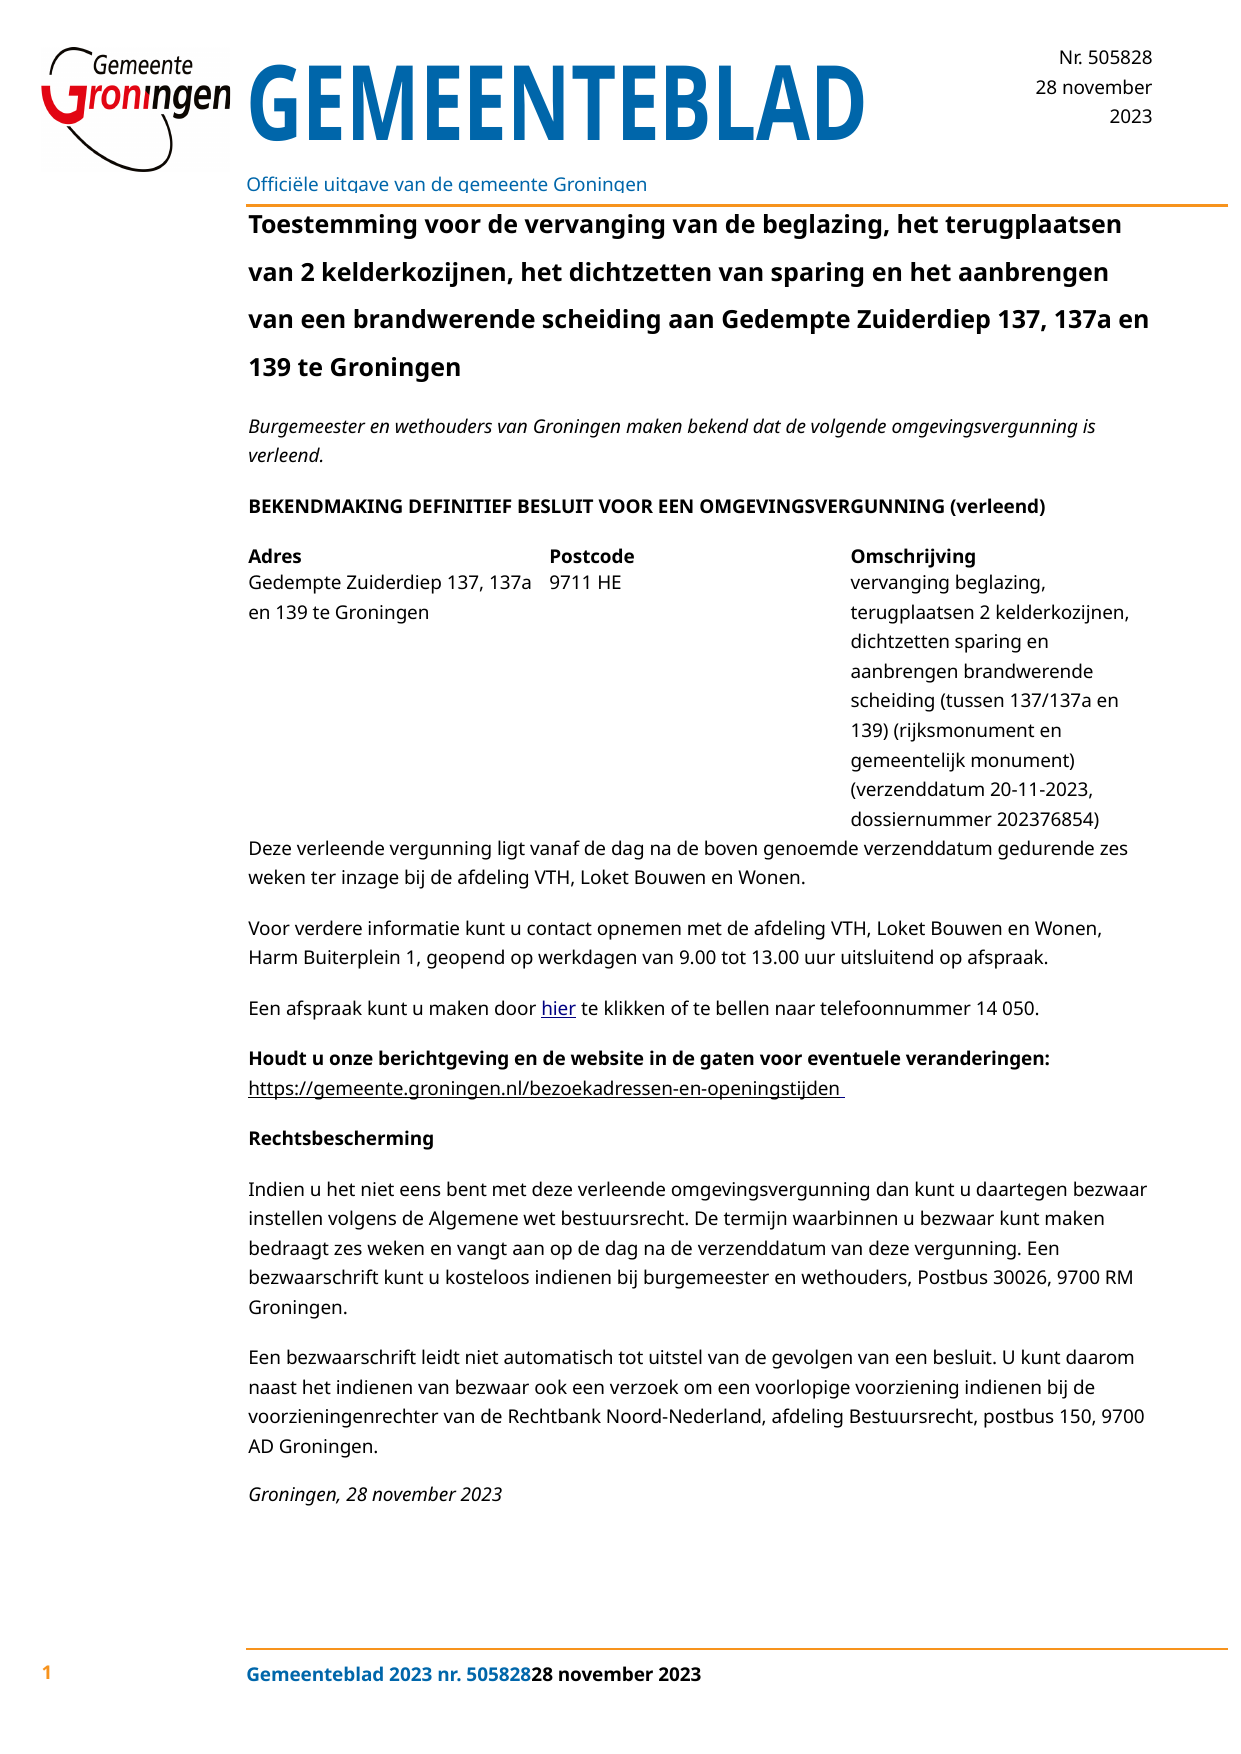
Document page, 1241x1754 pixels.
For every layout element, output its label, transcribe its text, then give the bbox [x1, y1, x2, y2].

text Voor verdere informatie kunt u contact opnemen met de afdeling VTH, Loket Bouwen en Wonen, Harm Buiterplein 1, geopend op werkdagen van 9.00 tot 13.00 uur uitsluitend op afspraak. [248, 915, 1152, 970]
table_header Postcode [549, 544, 850, 569]
table_header Adres [248, 544, 549, 569]
text Een afspraak kunt u maken door hier te klikken of te bellen naar telefoonnummer 14 050. [248, 995, 1152, 1021]
text Rechtsbescherming [248, 1125, 1152, 1151]
text Toestemming voor de vervanging van de beglazing, het terugplaatsen van 2 kelderkozijnen, het dichtzetten van sparing en het aanbrengen van een brandwerende scheiding aan Gedempte Zuiderdiep 137, 137a en 139 te Groningen [248, 207, 1152, 384]
table_cell vervanging beglazing, terugplaatsen 2 kelderkozijnen, dichtzetten sparing en aanbrengen brandwerende scheiding (tussen 137/137a en 139) (rijksmonument en gemeentelijk monument) (verzenddatum 20-11-2023, dossiernummer 202376854) [850, 569, 1152, 832]
text BEKENDMAKING DEFINITIEF BESLUIT VOOR EEN OMGEVINGSVERGUNNING (verleend) [248, 493, 1152, 519]
table_header Omschrijving [850, 544, 1152, 569]
text Houdt u onze berichtgeving en de website in de gaten voor eventuele veranderingen: https://gemeente.groningen.nl/bezoekadressen-en-openingstijden [248, 1045, 1152, 1101]
text Indien u het niet eens bent met deze verleende omgevingsvergunning dan kunt u daartegen bezwaar instellen volgens de Algemene wet bestuursrecht. De termijn waarbinnen u bezwaar kunt maken bedraagt zes weken en vangt aan op de dag na de verzenddatum van deze vergunning. Een bezwaarschrift kunt u kosteloos indienen bij burgemeester en wethouders, Postbus 30026, 9700 RM Groningen. [248, 1176, 1152, 1320]
text Burgemeester en wethouders van Groningen maken bekend dat de volgende omgevingsvergunning is verleend. [248, 413, 1152, 468]
picture [41, 47, 231, 172]
table_cell Gedempte Zuiderdiep 137, 137a en 139 te Groningen [248, 569, 549, 832]
text Deze verleende vergunning ligt vanaf de dag na de boven genoemde verzenddatum gedurende zes weken ter inzage bij de afdeling VTH, Loket Bouwen en Wonen. [248, 835, 1152, 890]
table_cell 9711 HE [549, 569, 850, 832]
text Een bezwaarschrift leidt niet automatisch tot uitstel van de gevolgen van een besluit. U kunt daarom naast het indienen van bezwaar ook een verzoek om een voorlopige voorziening indienen bij de voorzieningenrechter van de Rechtbank Noord-Nederland, afdeling Bestuursrecht, postbus 150, 9700 AD Groningen. [248, 1344, 1152, 1459]
text Groningen, 28 november 2023 [248, 1481, 1152, 1507]
